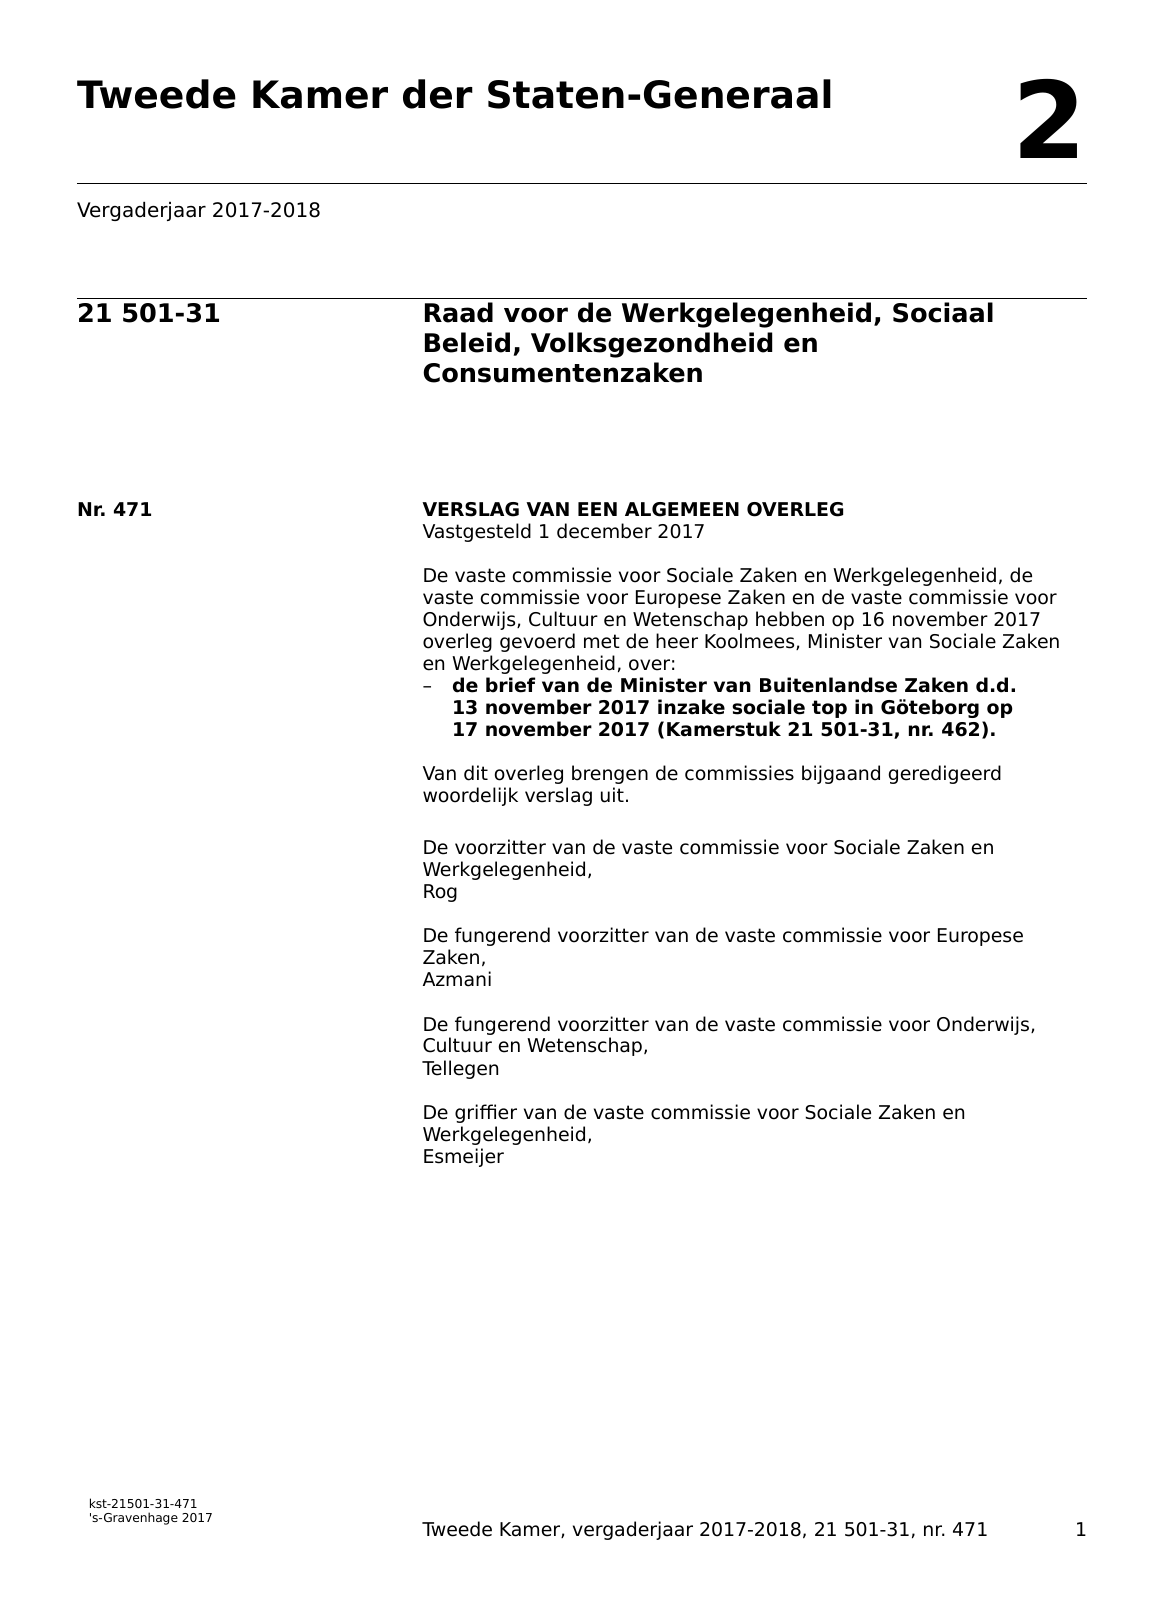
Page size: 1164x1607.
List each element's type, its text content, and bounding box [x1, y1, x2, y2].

text Vastgesteld 1 december 2017 [422, 521, 1087, 543]
table_header 2 [886, 59, 1087, 183]
text De fungerend voorzitter van de vaste commissie voor Onderwijs, Cultuur en Wetenschap, Tellegen [422, 1013, 1087, 1079]
table_cell Vergaderjaar 2017-2018 [77, 184, 1087, 298]
text De griffier van de vaste commissie voor Sociale Zaken en Werkgelegenheid, Esmeijer [422, 1102, 1087, 1167]
text Van dit overleg brengen de commissies bijgaand geredigeerd woordelijk verslag uit. [422, 763, 1087, 807]
subtitle Nr. 471 VERSLAG VAN EEN ALGEMEEN OVERLEG [77, 499, 1087, 521]
table_header Tweede Kamer der Staten-Generaal [77, 59, 886, 183]
text De voorzitter van de vaste commissie voor Sociale Zaken en Werkgelegenheid, Rog [422, 837, 1087, 903]
text kst-21501-31-471 [88, 1497, 323, 1511]
text De fungerend voorzitter van de vaste commissie voor Europese Zaken, Azmani [422, 925, 1087, 991]
subtitle 21 501-31 Raad voor de Werkgelegenheid, Sociaal Beleid, Volksgezondheid en Consumentenzaken [77, 299, 1087, 388]
text De vaste commissie voor Sociale Zaken en Werkgelegenheid, de vaste commissie voor Europese Zaken en de vaste commissie voor Onderwijs, Cultuur en Wetenschap hebben op 16 november 2017 overleg gevoerd met de heer Koolmees, Minister van Sociale Zaken en Werkgelegenheid, over: [422, 565, 1087, 675]
text 's-Gravenhage 2017 [88, 1511, 323, 1525]
text – de brief van de Minister van Buitenlandse Zaken d.d. 13 november 2017 inzake sociale top in Göteborg op 17 november 2017 (Kamerstuk 21 501-31, nr. 462). [422, 675, 1087, 741]
